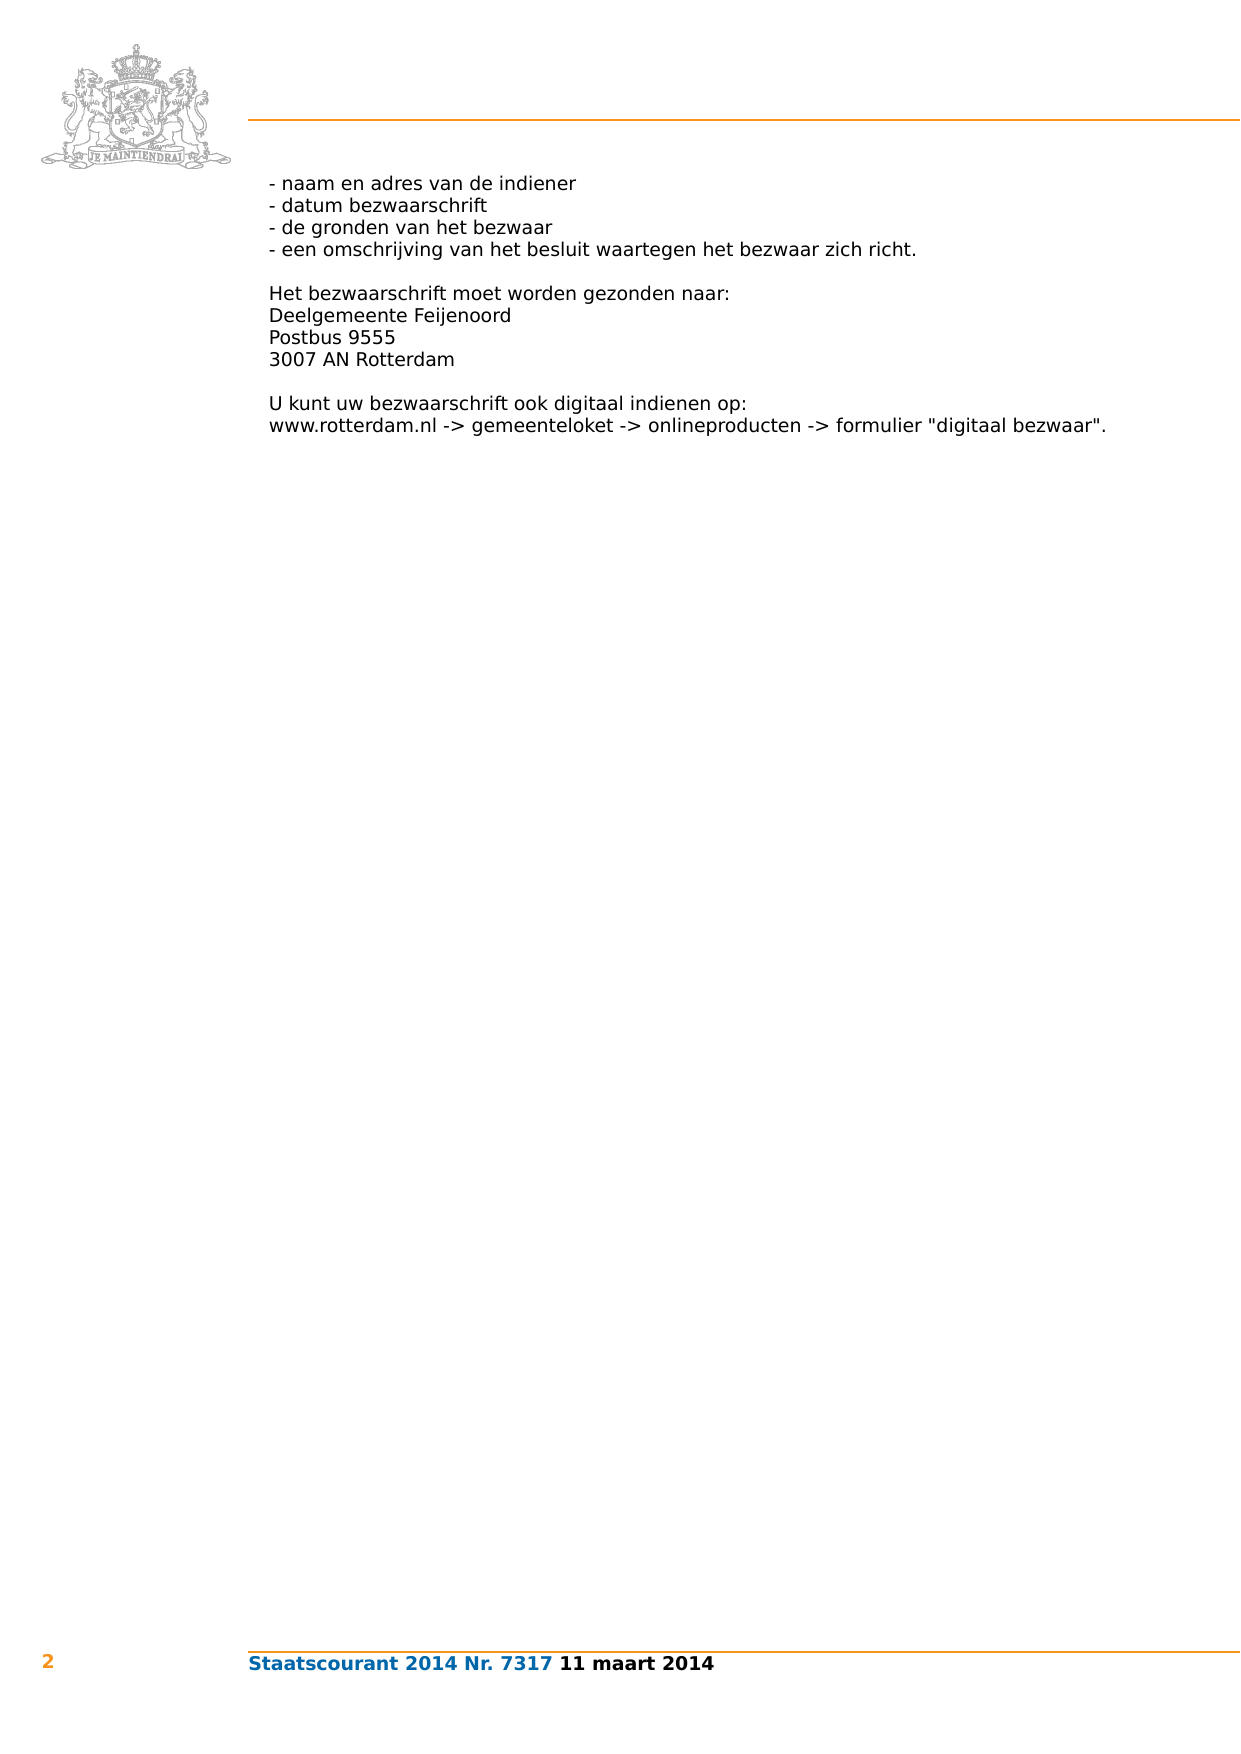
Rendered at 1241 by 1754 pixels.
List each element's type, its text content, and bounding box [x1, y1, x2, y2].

text - een omschrijving van het besluit waartegen het bezwaar zich richt. [248, 239, 1163, 261]
text www.rotterdam.nl -> gemeenteloket -> onlineproducten -> formulier "digitaal bezwaar". [248, 414, 1163, 437]
text U kunt uw bezwaarschrift ook digitaal indienen op: [248, 393, 1163, 414]
text Het bezwaarschrift moet worden gezonden naar: [248, 283, 1163, 305]
text - datum bezwaarschrift [248, 195, 1163, 217]
text Postbus 9555 [248, 327, 1163, 349]
picture [41, 44, 231, 169]
text 3007 AN Rotterdam [248, 349, 1163, 371]
text Deelgemeente Feijenoord [248, 305, 1163, 327]
text - naam en adres van de indiener [248, 173, 1163, 195]
text - de gronden van het bezwaar [248, 217, 1163, 239]
